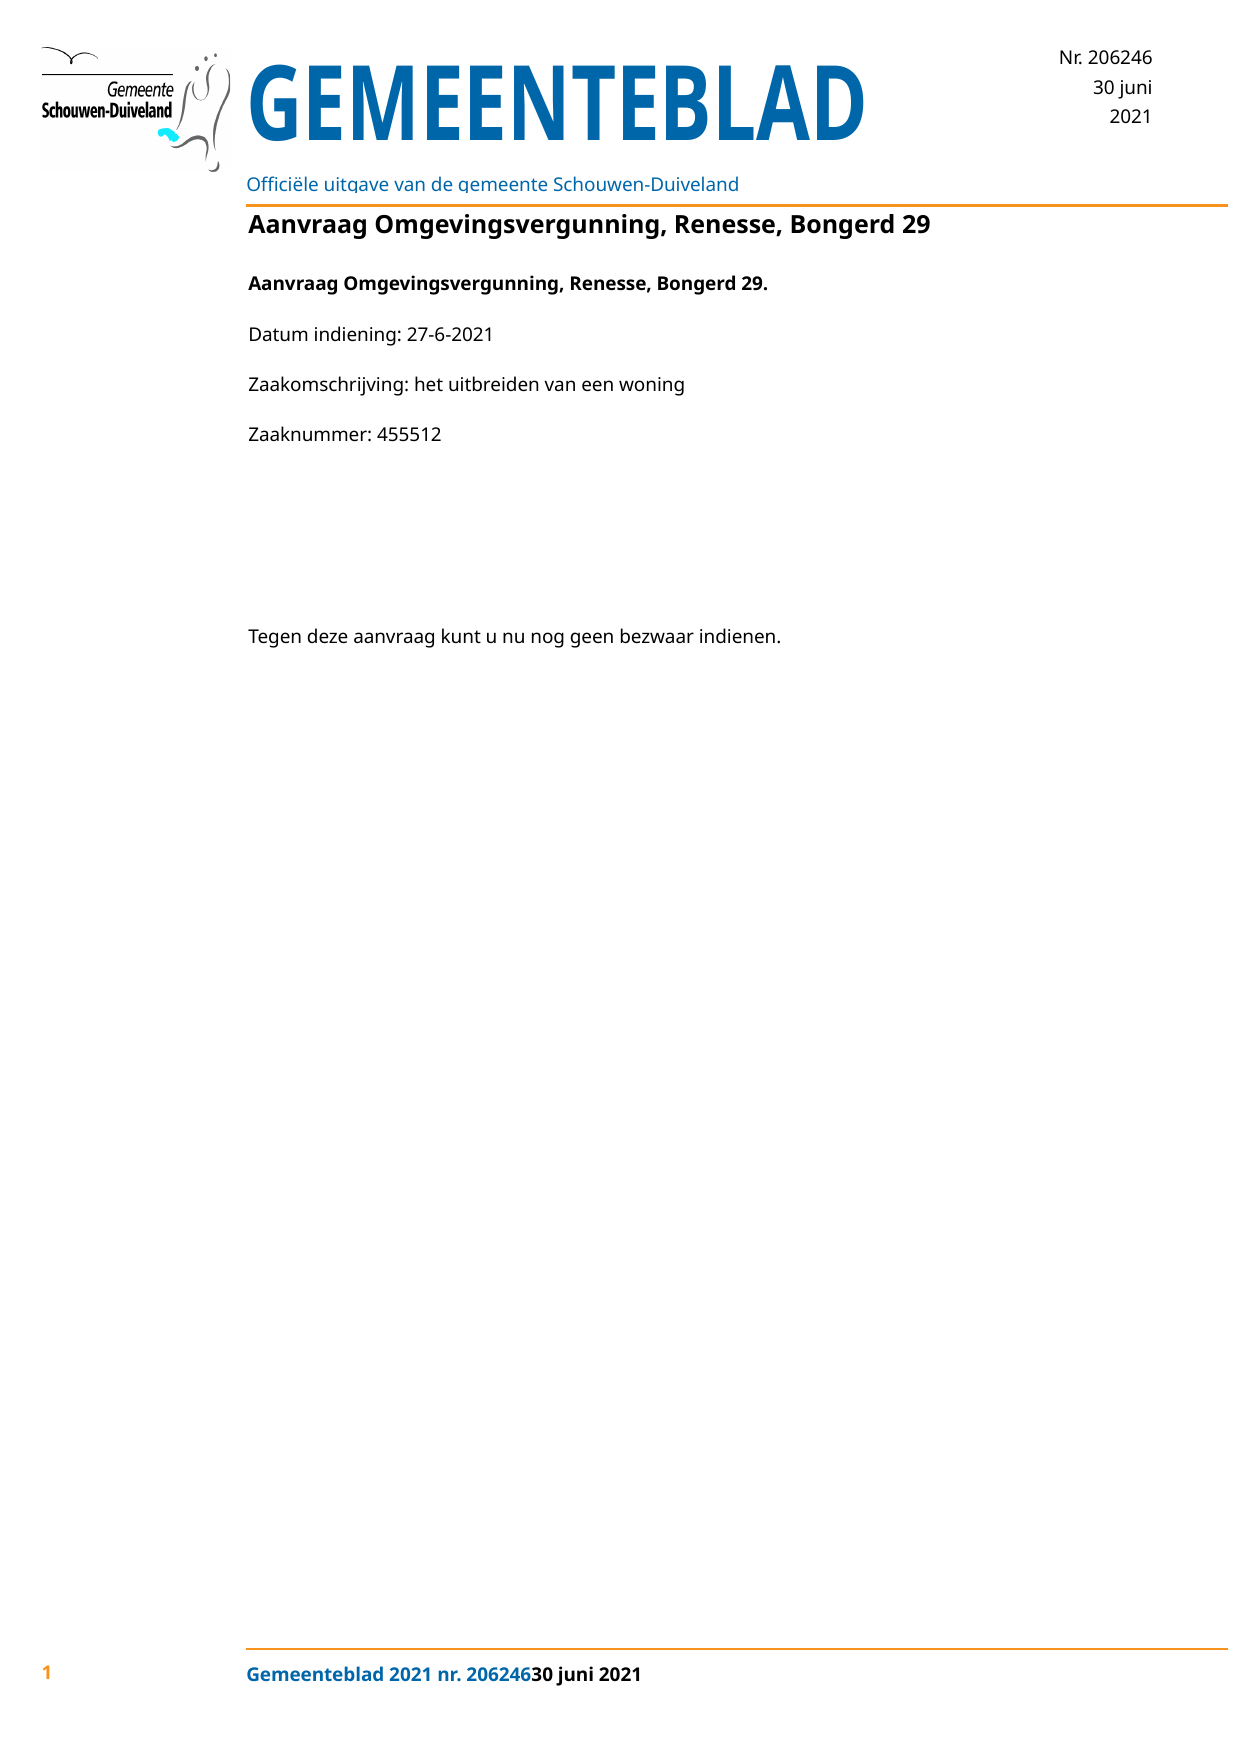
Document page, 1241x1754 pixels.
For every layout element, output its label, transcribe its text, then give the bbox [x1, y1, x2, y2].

text Tegen deze aanvraag kunt u nu nog geen bezwaar indienen. [248, 623, 1152, 649]
text Zaakomschrijving: het uitbreiden van een woning [248, 371, 1152, 397]
text Aanvraag Omgevingsvergunning, Renesse, Bongerd 29 [248, 207, 1152, 241]
text Aanvraag Omgevingsvergunning, Renesse, Bongerd 29. [248, 270, 1152, 296]
text Zaaknummer: 455512 [248, 422, 1152, 447]
picture [41, 47, 231, 172]
text Datum indiening: 27-6-2021 [248, 321, 1152, 346]
